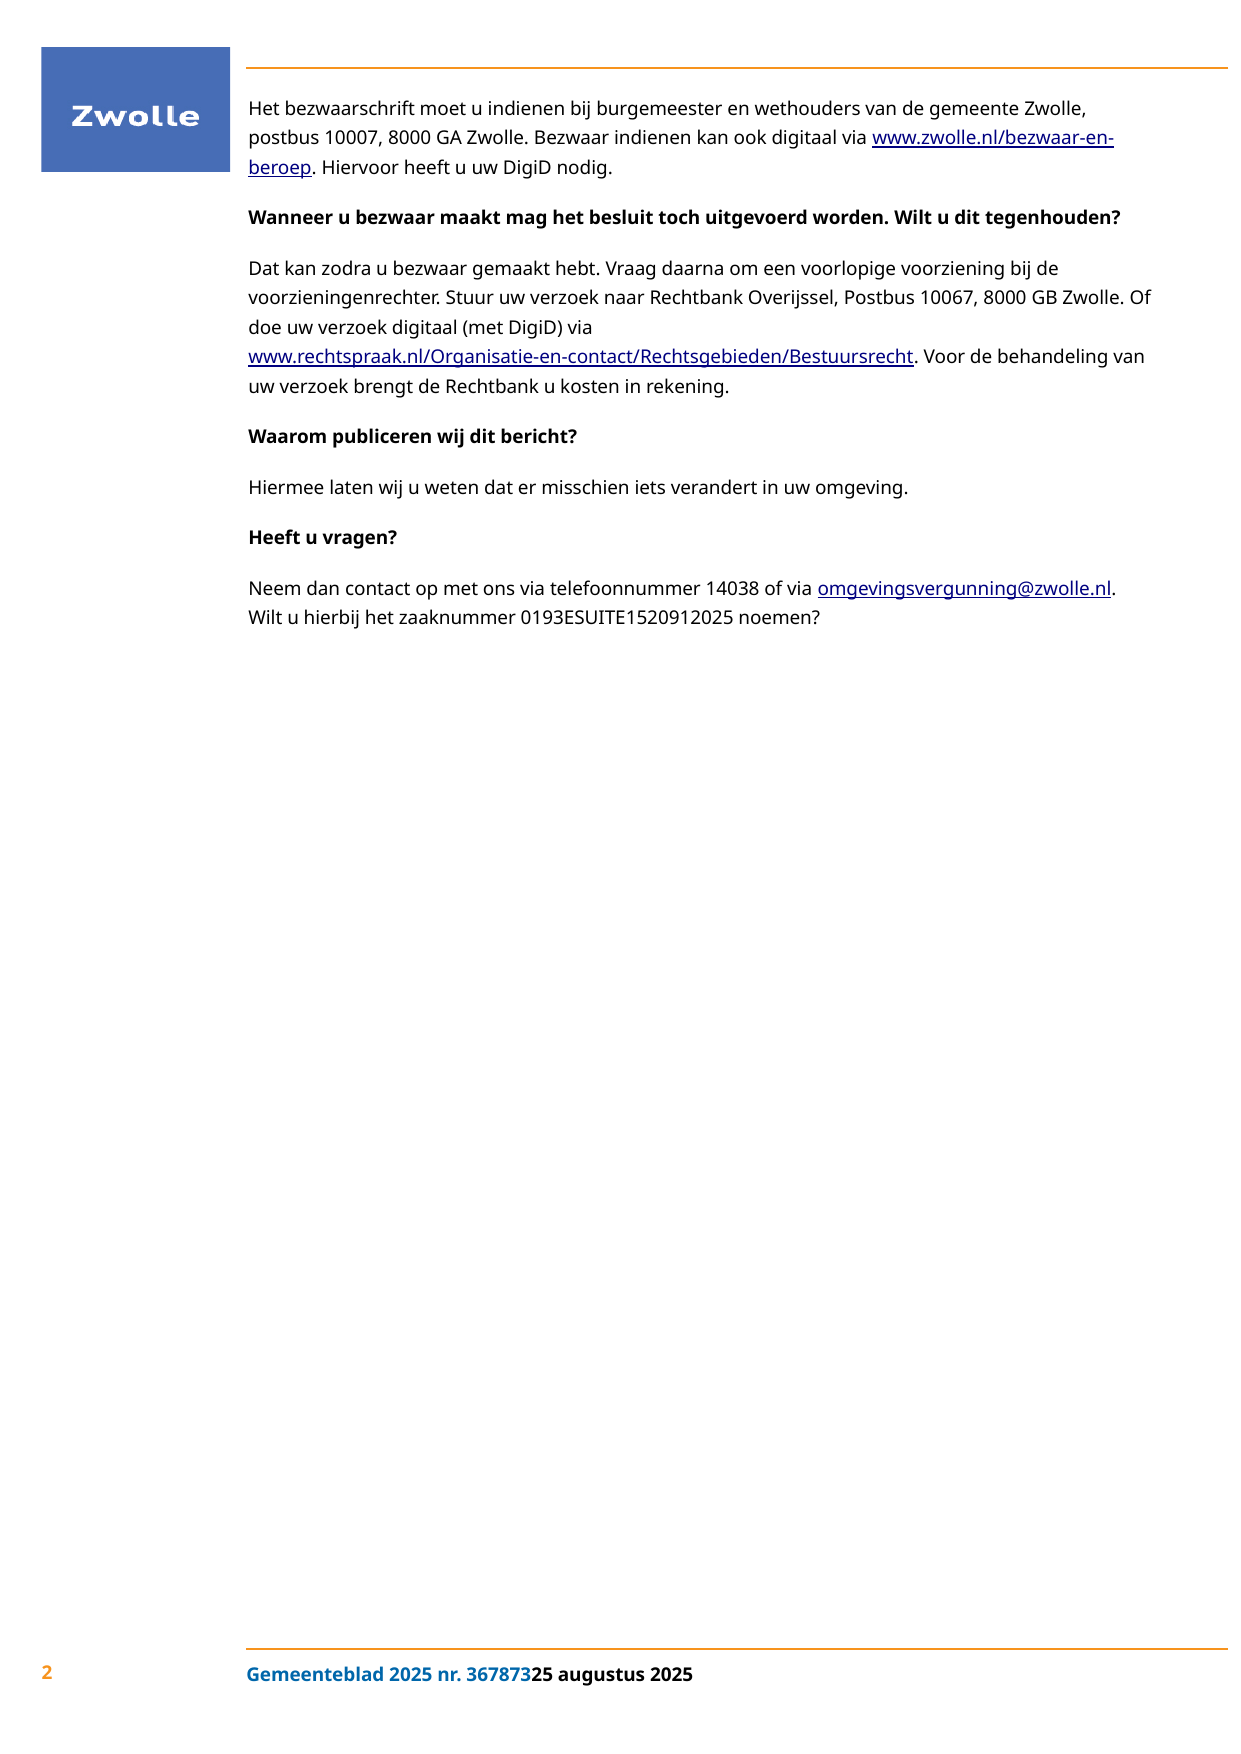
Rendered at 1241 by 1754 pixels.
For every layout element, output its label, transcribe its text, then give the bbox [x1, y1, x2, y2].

text Heeft u vragen? [248, 524, 1152, 550]
text Wanneer u bezwaar maakt mag het besluit toch uitgevoerd worden. Wilt u dit tegenhouden? [248, 204, 1152, 230]
text Neem dan contact op met ons via telefoonnummer 14038 of via omgevingsvergunning@zwolle.nl. Wilt u hierbij het zaaknummer 0193ESUITE1520912025 noemen? [248, 575, 1152, 630]
text Dat kan zodra u bezwaar gemaakt hebt. Vraag daarna om een voorlopige voorziening bij de voorzieningenrechter. Stuur uw verzoek naar Rechtbank Overijssel, Postbus 10067, 8000 GB Zwolle. Of doe uw verzoek digitaal (met DigiD) via www.rechtspraak.nl/Organisatie-en-contact/Rechtsgebieden/Bestuursrecht. Voor de behandeling van uw verzoek brengt de Rechtbank u kosten in rekening. [248, 255, 1152, 399]
text Waarom publiceren wij dit bericht? [248, 423, 1152, 449]
text Het bezwaarschrift moet u indienen bij burgemeester en wethouders van de gemeente Zwolle, postbus 10007, 8000 GA Zwolle. Bezwaar indienen kan ook digitaal via www.zwolle.nl/bezwaar-en-beroep. Hiervoor heeft u uw DigiD nodig. [248, 95, 1152, 180]
picture [41, 47, 231, 172]
text Hiermee laten wij u weten dat er misschien iets verandert in uw omgeving. [248, 474, 1152, 500]
